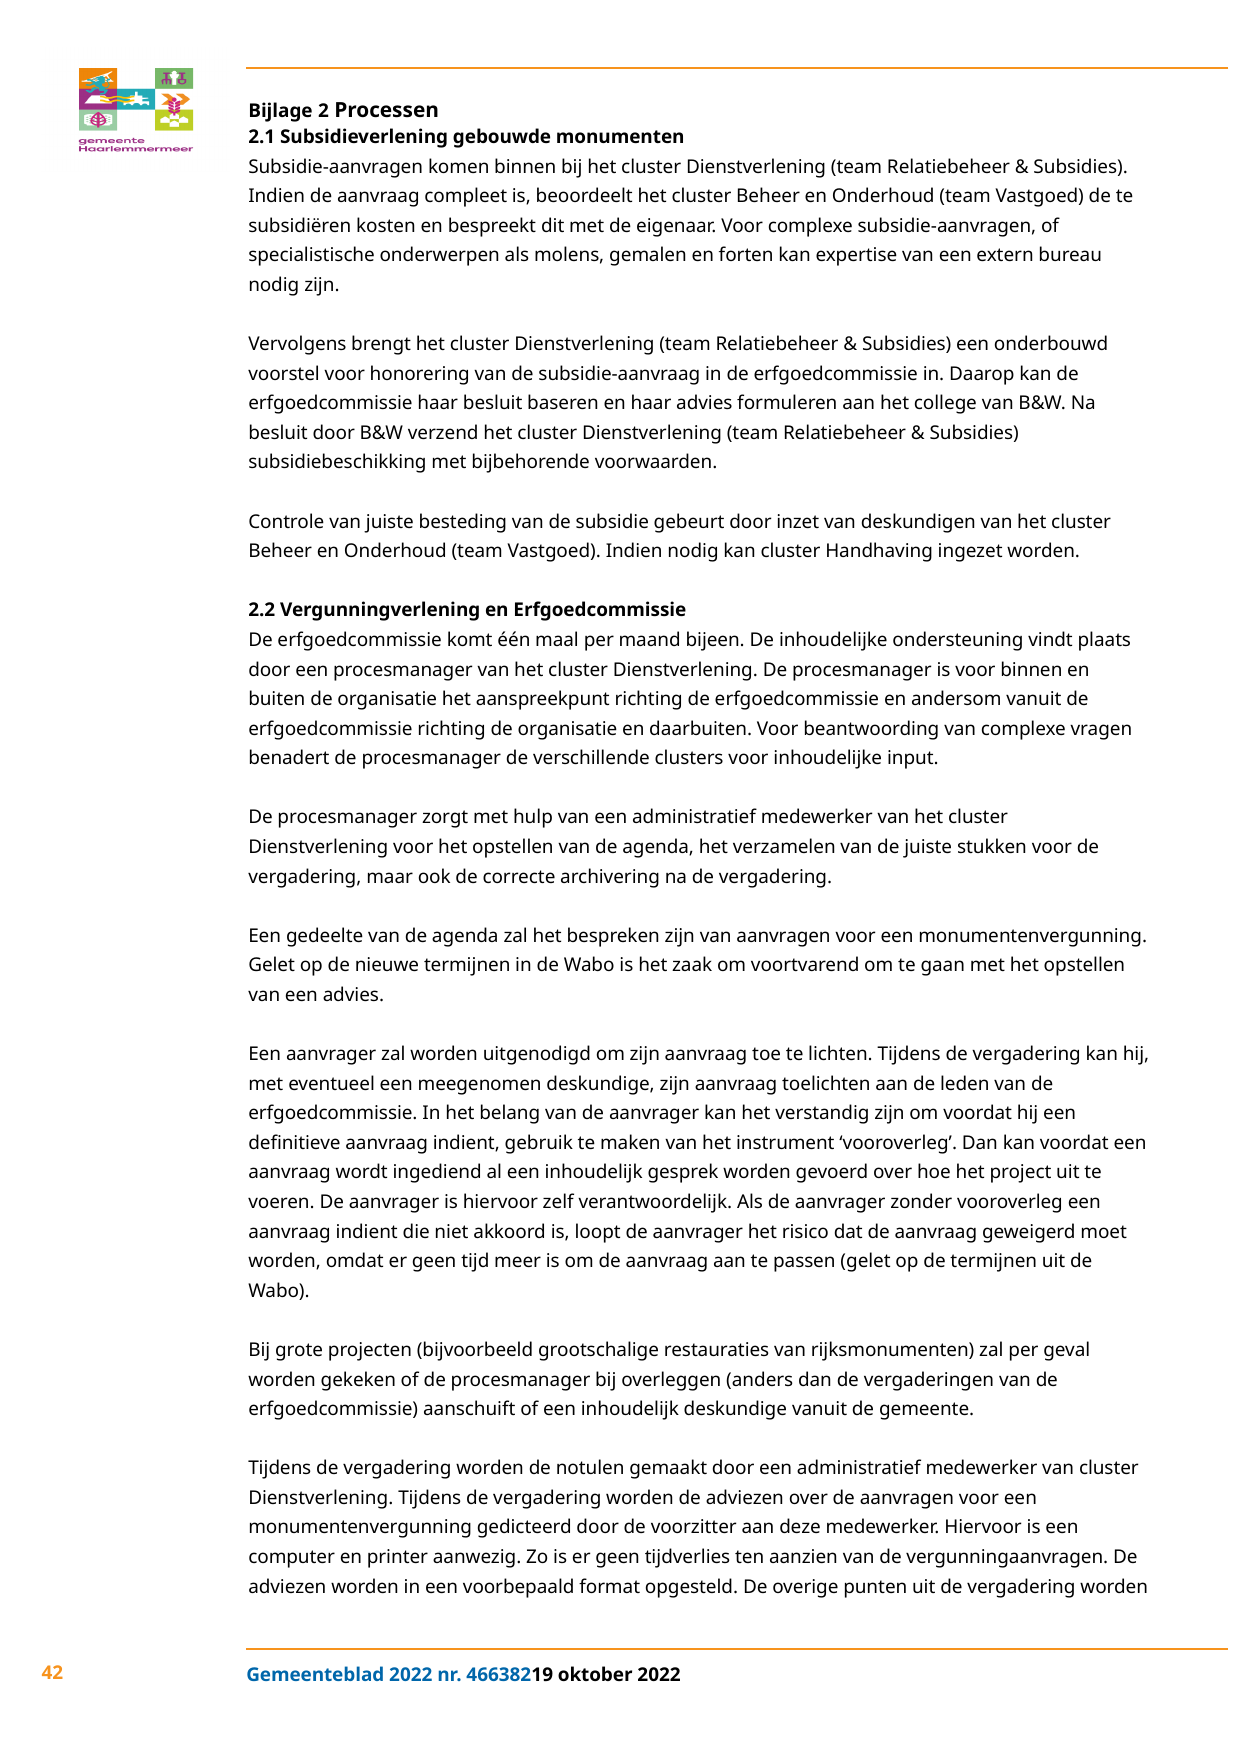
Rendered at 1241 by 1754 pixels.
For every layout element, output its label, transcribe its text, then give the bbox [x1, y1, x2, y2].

text 2.2 Vergunningverlening en Erfgoedcommissie [248, 597, 1152, 622]
text De erfgoedcommissie komt één maal per maand bijeen. De inhoudelijke ondersteuning vindt plaats door een procesmanager van het cluster Dienstverlening. De procesmanager is voor binnen en buiten de organisatie het aanspreekpunt richting de erfgoedcommissie en andersom vanuit de erfgoedcommissie richting de organisatie en daarbuiten. Voor beantwoording van complexe vragen benadert de procesmanager de verschillende clusters voor inhoudelijke input. [248, 626, 1152, 770]
text Subsidie-aanvragen komen binnen bij het cluster Dienstverlening (team Relatiebeheer & Subsidies). Indien de aanvraag compleet is, beoordeelt het cluster Beheer en Onderhoud (team Vastgoed) de te subsidiëren kosten en bespreekt dit met de eigenaar. Voor complexe subsidie-aanvragen, of specialistische onderwerpen als molens, gemalen en forten kan expertise van een extern bureau nodig zijn. [248, 153, 1152, 297]
text Een aanvrager zal worden uitgenodigd om zijn aanvraag toe te lichten. Tijdens de vergadering kan hij, met eventueel een meegenomen deskundige, zijn aanvraag toelichten aan de leden van de erfgoedcommissie. In het belang van de aanvrager kan het verstandig zijn om voordat hij een definitieve aanvraag indient, gebruik te maken van het instrument ‘vooroverleg’. Dan kan voordat een aanvraag wordt ingediend al een inhoudelijk gesprek worden gevoerd over hoe het project uit te voeren. De aanvrager is hiervoor zelf verantwoordelijk. Als de aanvrager zonder vooroverleg een aanvraag indient die niet akkoord is, loopt de aanvrager het risico dat de aanvraag geweigerd moet worden, omdat er geen tijd meer is om de aanvraag aan te passen (gelet op de termijnen uit de Wabo). [248, 1040, 1152, 1303]
text 2.1 Subsidieverlening gebouwde monumenten [248, 123, 1152, 149]
text Bij grote projecten (bijvoorbeeld grootschalige restauraties van rijksmonumenten) zal per geval worden gekeken of de procesmanager bij overleggen (anders dan de vergaderingen van de erfgoedcommissie) aanschuift of een inhoudelijk deskundige vanuit de gemeente. [248, 1336, 1152, 1421]
text Tijdens de vergadering worden de notulen gemaakt door een administratief medewerker van cluster Dienstverlening. Tijdens de vergadering worden de adviezen over de aanvragen voor een monumentenvergunning gedicteerd door de voorzitter aan deze medewerker. Hiervoor is een computer en printer aanwezig. Zo is er geen tijdverlies ten aanzien van de vergunningaanvragen. De adviezen worden in een voorbepaald format opgesteld. De overige punten uit de vergadering worden [248, 1454, 1152, 1599]
text Controle van juiste besteding van de subsidie gebeurt door inzet van deskundigen van het cluster Beheer en Onderhoud (team Vastgoed). Indien nodig kan cluster Handhaving ingezet worden. [248, 508, 1152, 563]
picture [41, 47, 231, 172]
text Bijlage 2 Processen [248, 95, 1152, 123]
text Vervolgens brengt het cluster Dienstverlening (team Relatiebeheer & Subsidies) een onderbouwd voorstel voor honorering van de subsidie-aanvraag in de erfgoedcommissie in. Daarop kan de erfgoedcommissie haar besluit baseren en haar advies formuleren aan het college van B&W. Na besluit door B&W verzend het cluster Dienstverlening (team Relatiebeheer & Subsidies) subsidiebeschikking met bijbehorende voorwaarden. [248, 330, 1152, 474]
text De procesmanager zorgt met hulp van een administratief medewerker van het cluster Dienstverlening voor het opstellen van de agenda, het verzamelen van de juiste stukken voor de vergadering, maar ook de correcte archivering na de vergadering. [248, 804, 1152, 889]
text Een gedeelte van de agenda zal het bespreken zijn van aanvragen voor een monumentenvergunning. Gelet op de nieuwe termijnen in de Wabo is het zaak om voortvarend om te gaan met het opstellen van een advies. [248, 922, 1152, 1007]
